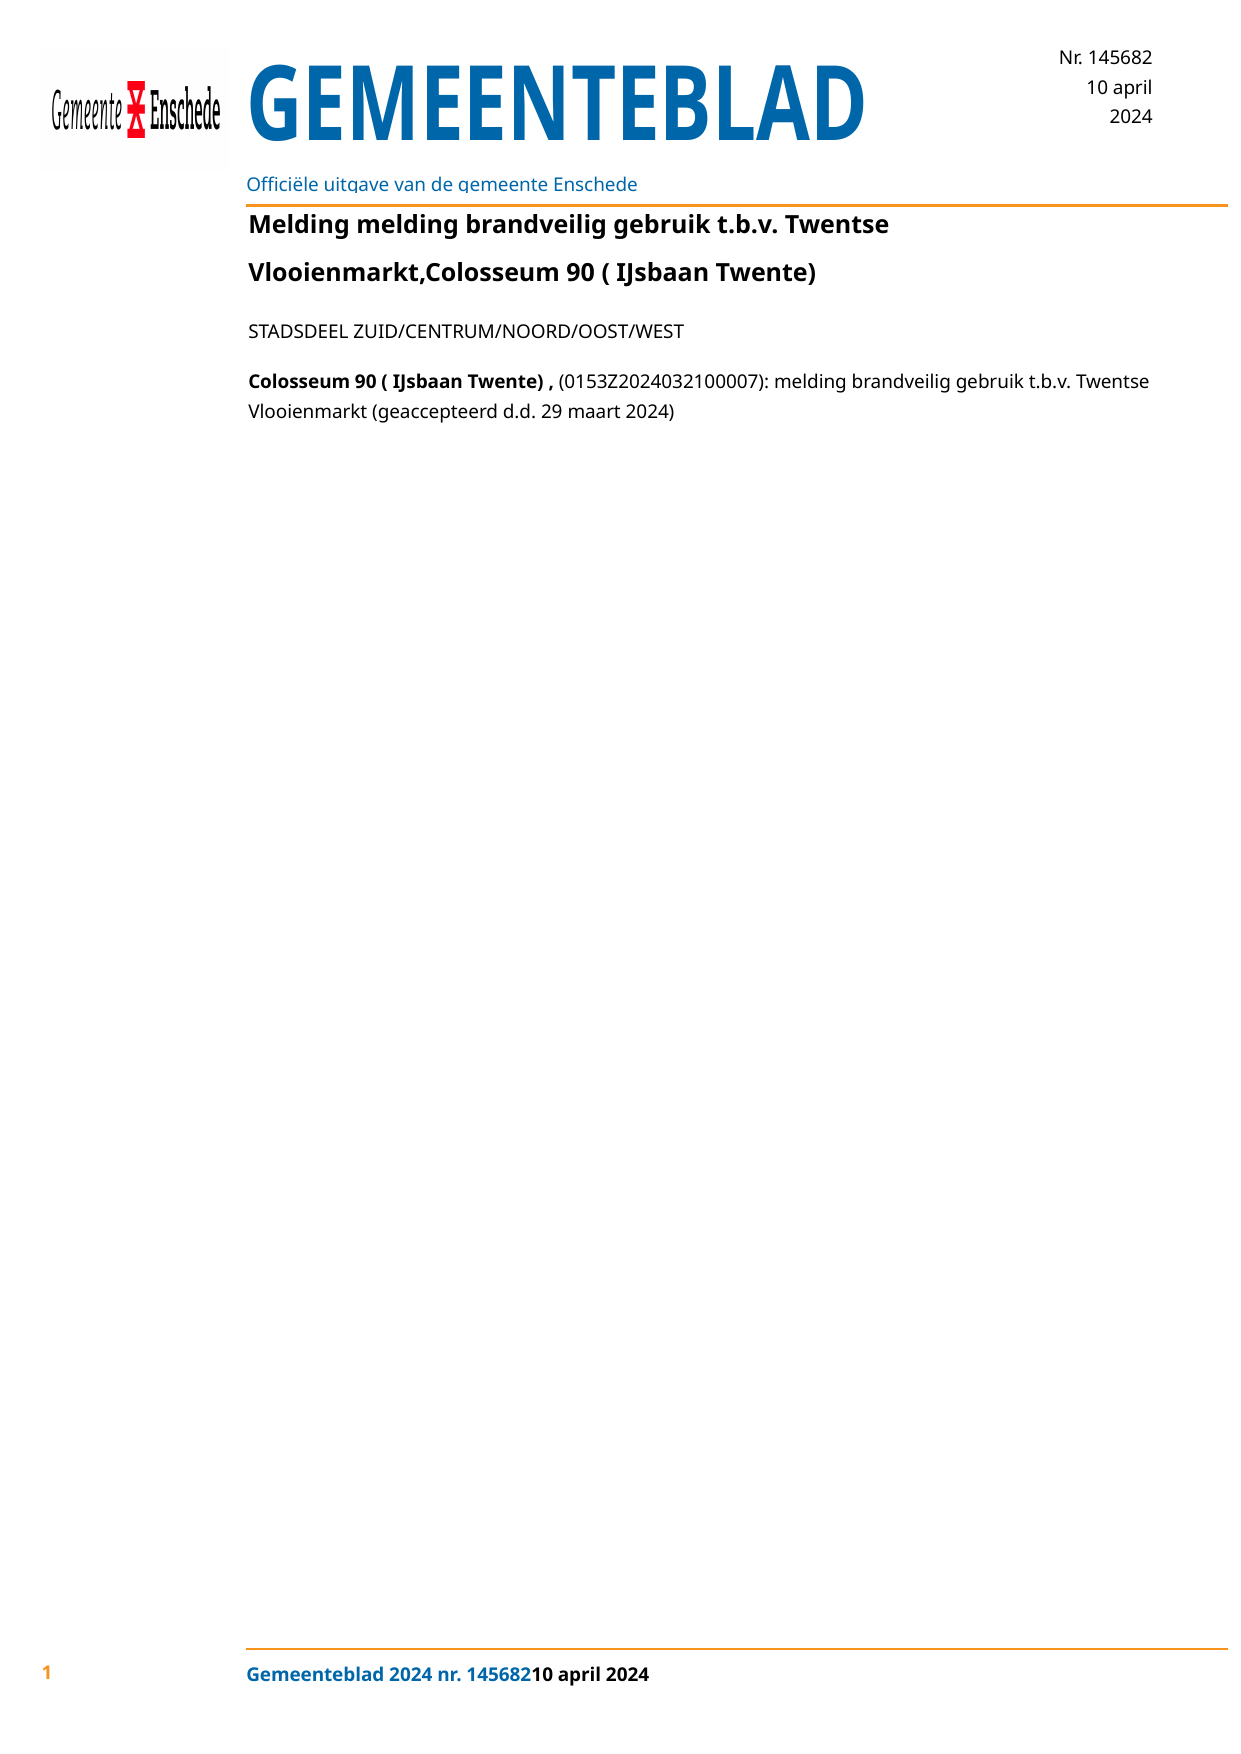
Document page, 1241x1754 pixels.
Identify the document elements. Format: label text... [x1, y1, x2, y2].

text Melding melding brandveilig gebruik t.b.v. Twentse Vlooienmarkt,Colosseum 90 ( IJsbaan Twente) [248, 207, 1152, 288]
text Colosseum 90 ( IJsbaan Twente) , (0153Z2024032100007): melding brandveilig gebruik t.b.v. Twentse Vlooienmarkt (geaccepteerd d.d. 29 maart 2024) [248, 368, 1152, 424]
text STADSDEEL ZUID/CENTRUM/NOORD/OOST/WEST [248, 318, 1152, 344]
picture [41, 47, 231, 172]
